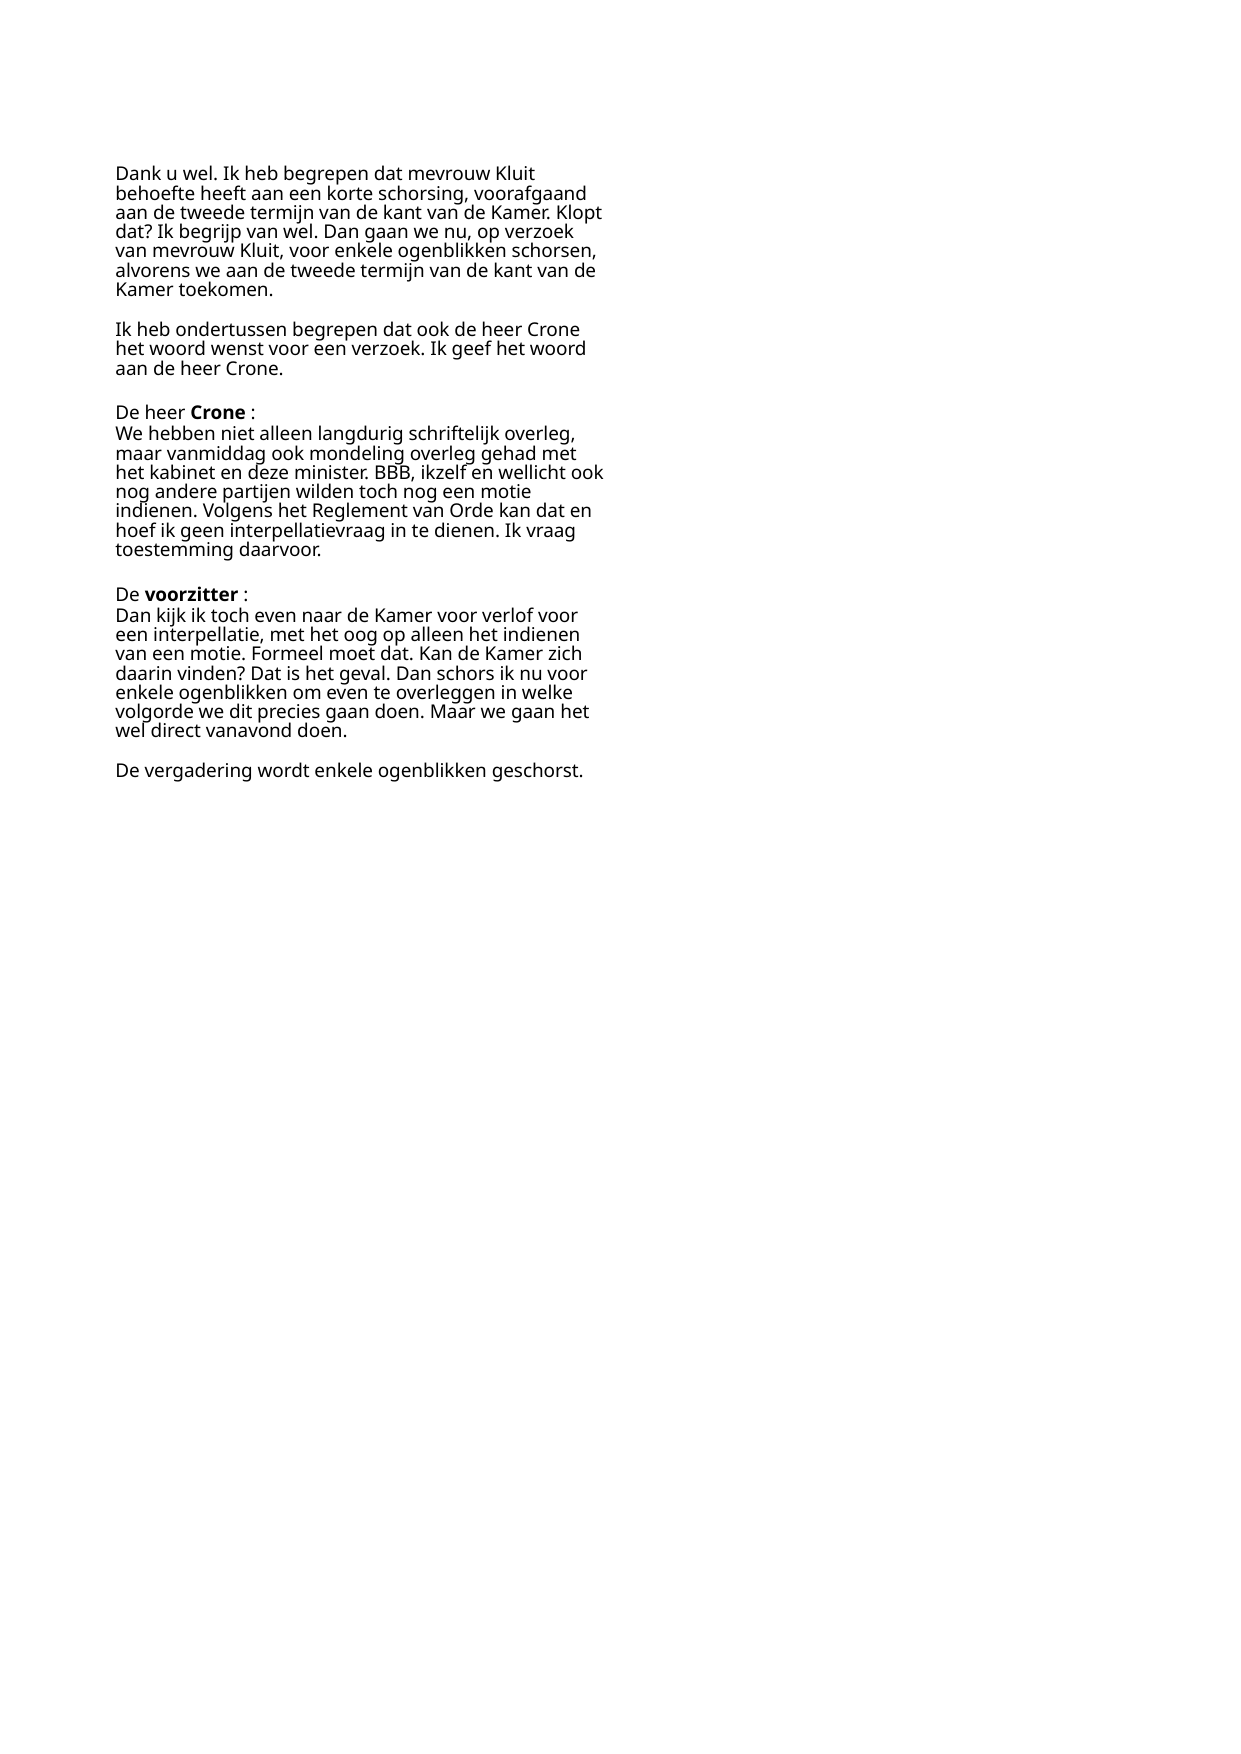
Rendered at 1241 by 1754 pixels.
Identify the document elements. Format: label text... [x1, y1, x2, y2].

text Ik heb ondertussen begrepen dat ook de heer Crone het woord wenst voor een verzoek. Ik geef het woord aan de heer Crone. [115, 321, 605, 379]
text Dank u wel. Ik heb begrepen dat mevrouw Kluit behoefte heeft aan een korte schorsing, voorafgaand aan de tweede termijn van de kant van de Kamer. Klopt dat? Ik begrijp van wel. Dan gaan we nu, op verzoek van mevrouw Kluit, voor enkele ogenblikken schorsen, alvorens we aan de tweede termijn van de kant van de Kamer toekomen. [115, 165, 605, 300]
text De voorzitter : [115, 581, 605, 607]
text De vergadering wordt enkele ogenblikken geschorst. [115, 762, 605, 782]
text De heer Crone : [115, 399, 605, 425]
text Dan kijk ik toch even naar de Kamer voor verlof voor een interpellatie, met het oog op alleen het indienen van een motie. Formeel moet dat. Kan de Kamer zich daarin vinden? Dat is het geval. Dan schors ik nu voor enkele ogenblikken om even te overleggen in welke volgorde we dit precies gaan doen. Maar we gaan het wel direct vanavond doen. [115, 607, 605, 742]
text We hebben niet alleen langdurig schriftelijk overleg, maar vanmiddag ook mondeling overleg gehad met het kabinet en deze minister. BBB, ikzelf en wellicht ook nog andere partijen wilden toch nog een motie indienen. Volgens het Reglement van Orde kan dat en hoef ik geen interpellatievraag in te dienen. Ik vraag toestemming daarvoor. [115, 425, 605, 560]
